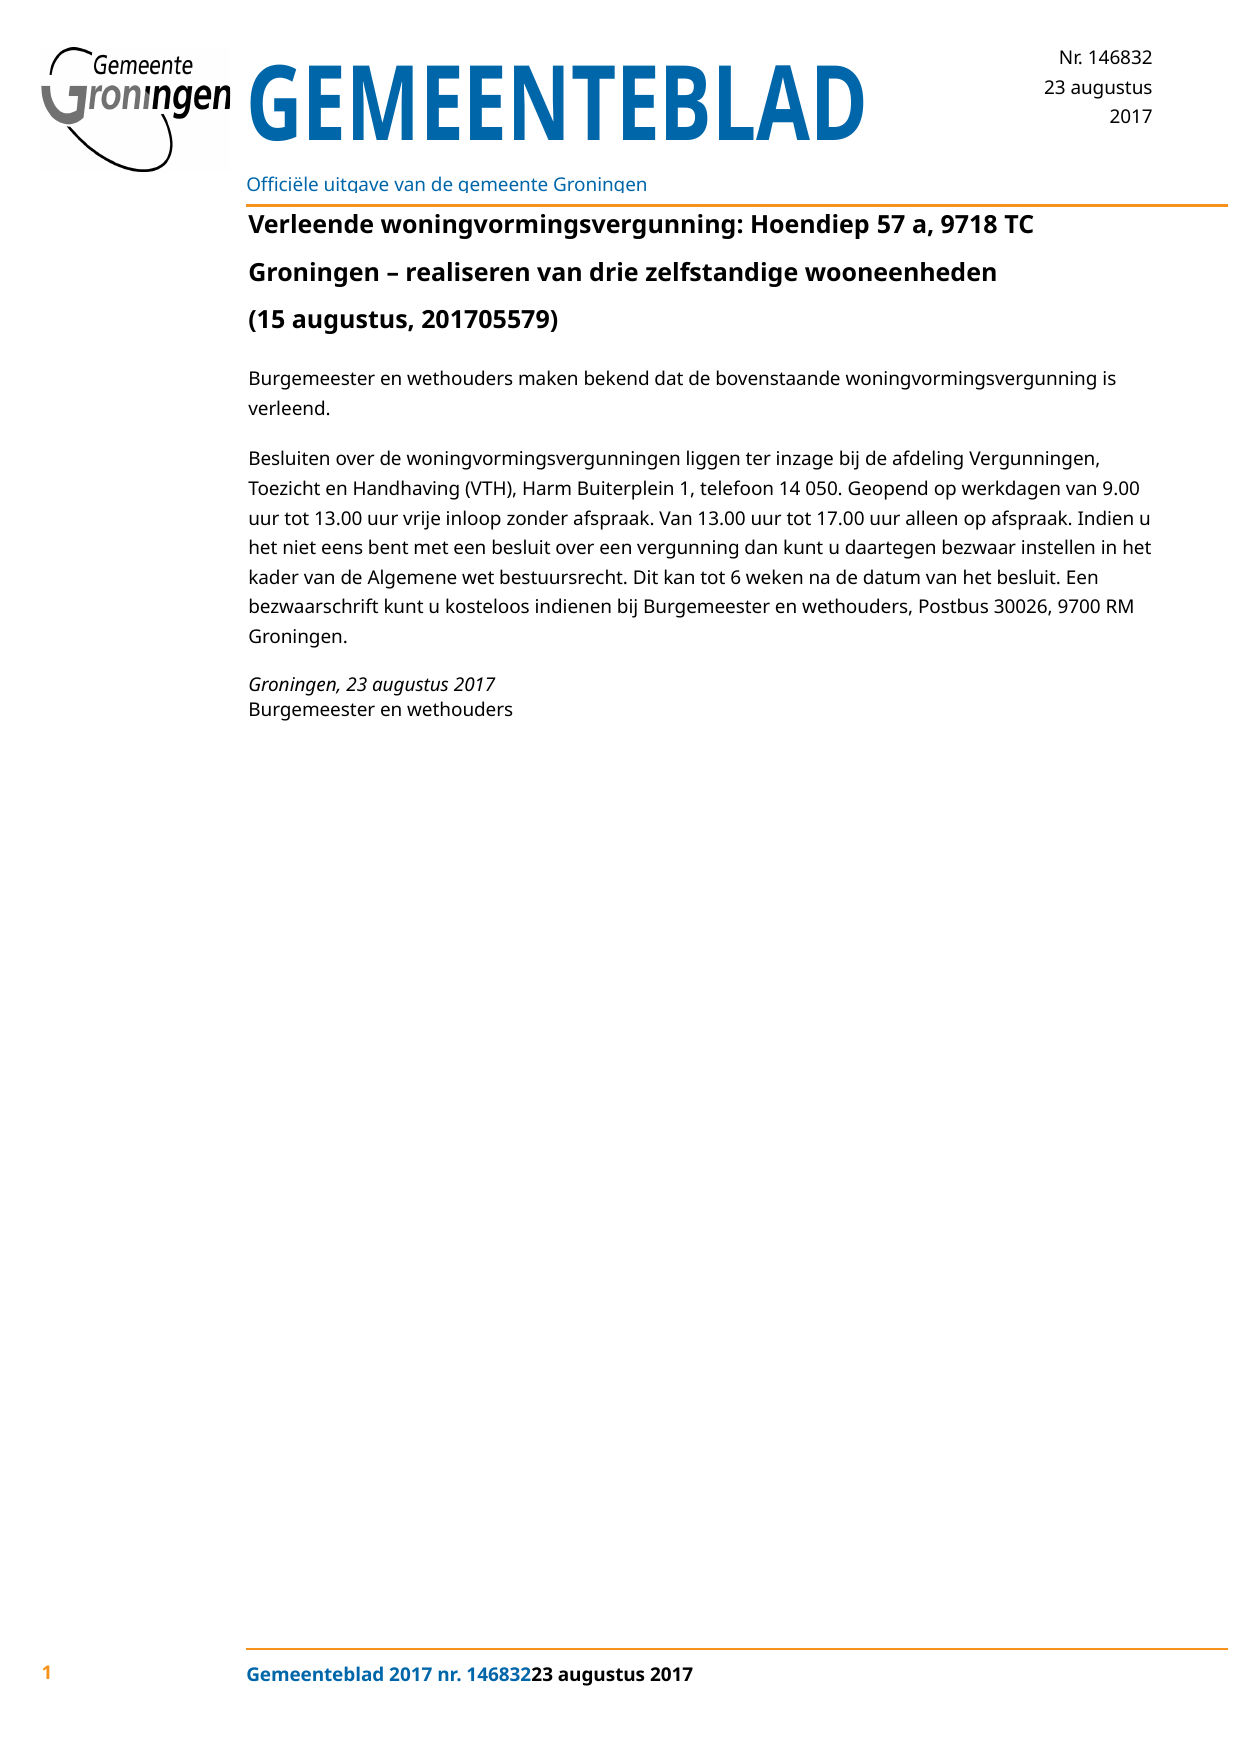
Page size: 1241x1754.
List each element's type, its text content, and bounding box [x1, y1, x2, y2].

text Groningen, 23 augustus 2017 [248, 671, 1152, 697]
text Burgemeester en wethouders [248, 697, 1152, 722]
picture [41, 47, 231, 172]
text Burgemeester en wethouders maken bekend dat de bovenstaande woningvormingsvergunning is verleend. [248, 366, 1152, 421]
text Besluiten over de woningvormingsvergunningen liggen ter inzage bij de afdeling Vergunningen, Toezicht en Handhaving (VTH), Harm Buiterplein 1, telefoon 14 050. Geopend op werkdagen van 9.00 uur tot 13.00 uur vrije inloop zonder afspraak. Van 13.00 uur tot 17.00 uur alleen op afspraak. Indien u het niet eens bent met een besluit over een vergunning dan kunt u daartegen bezwaar instellen in het kader van de Algemene wet bestuursrecht. Dit kan tot 6 weken na de datum van het besluit. Een bezwaarschrift kunt u kosteloos indienen bij Burgemeester en wethouders, Postbus 30026, 9700 RM Groningen. [248, 446, 1152, 649]
text Verleende woningvormingsvergunning: Hoendiep 57 a, 9718 TC Groningen – realiseren van drie zelfstandige wooneenheden (15 augustus, 201705579) [248, 207, 1152, 336]
